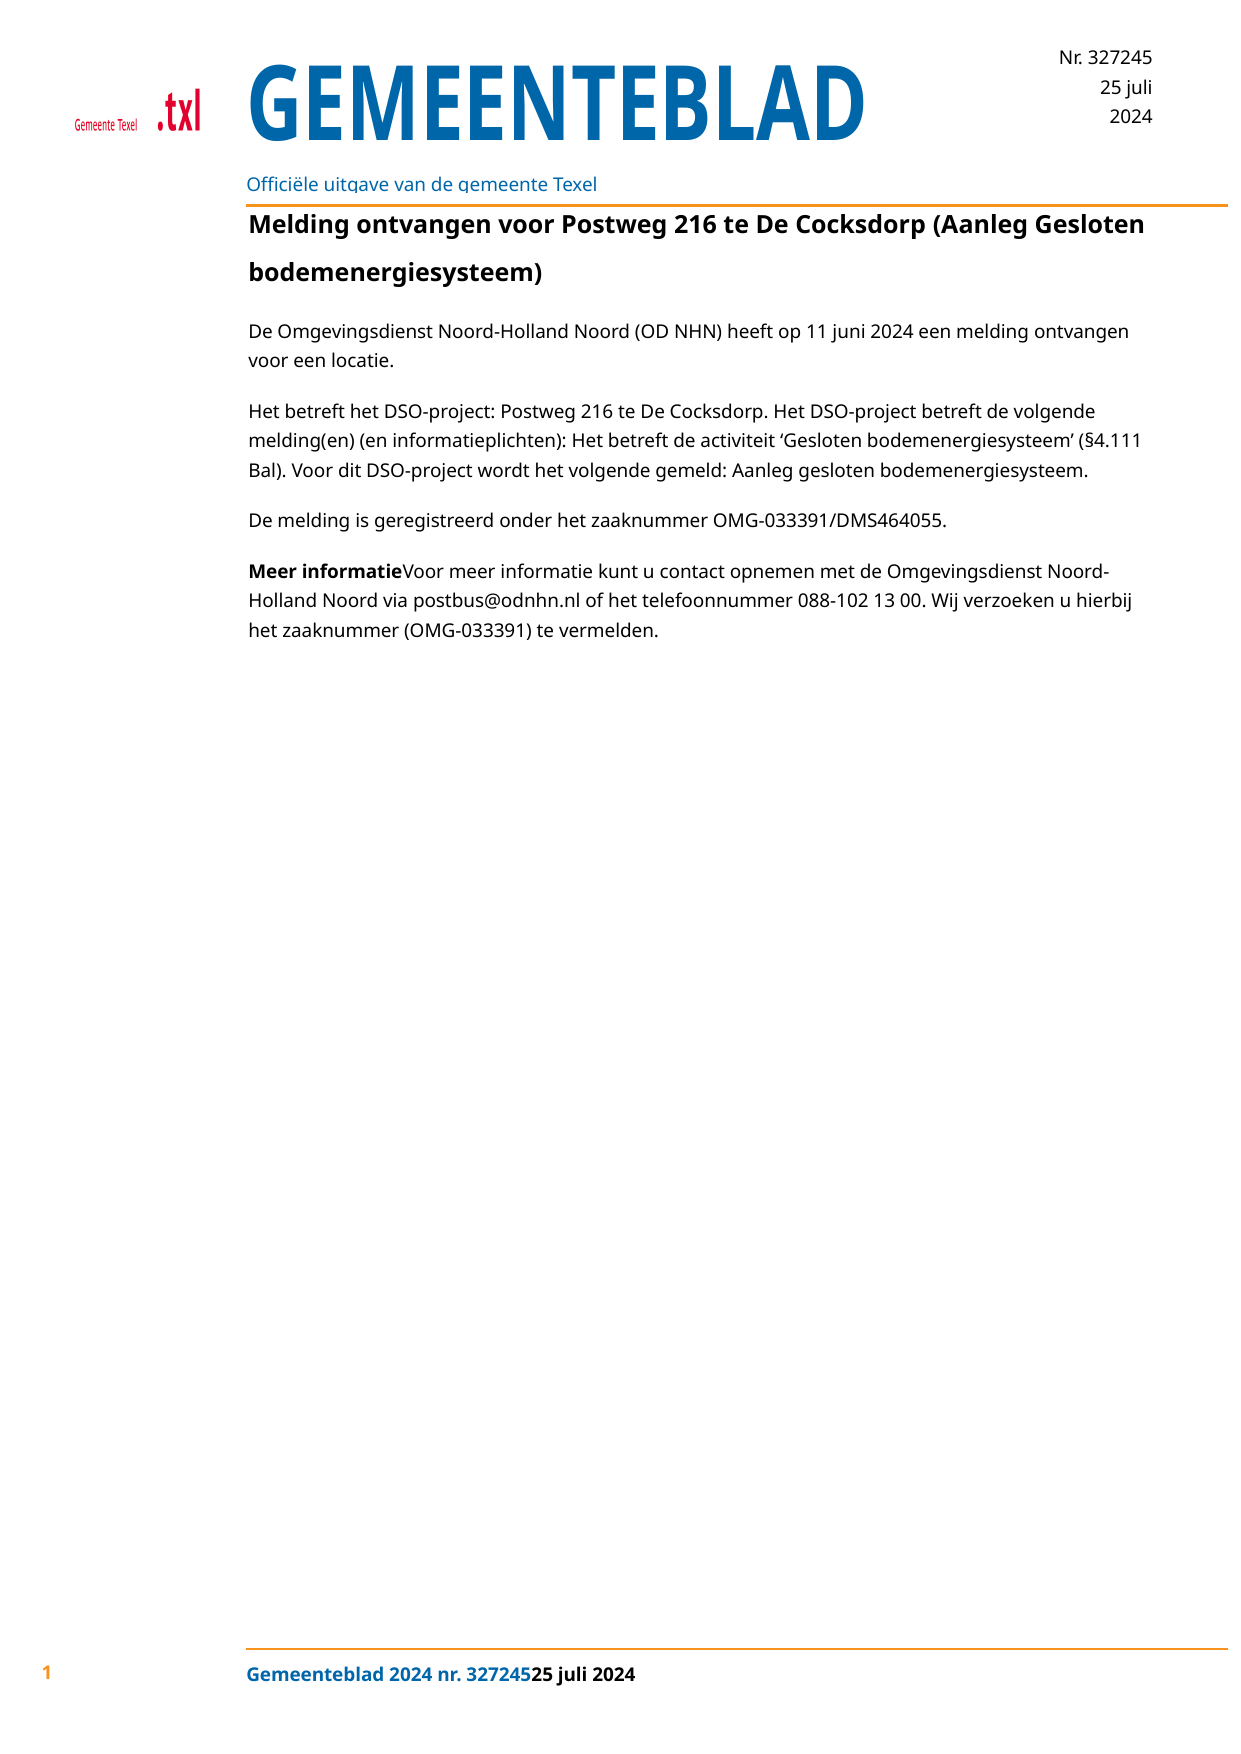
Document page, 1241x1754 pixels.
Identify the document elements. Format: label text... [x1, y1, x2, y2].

text Het betreft het DSO-project: Postweg 216 te De Cocksdorp. Het DSO-project betreft de volgende melding(en) (en informatieplichten): Het betreft de activiteit ‘Gesloten bodemenergiesysteem’ (§4.111 Bal). Voor dit DSO-project wordt het volgende gemeld: Aanleg gesloten bodemenergiesysteem. [248, 398, 1152, 483]
text De Omgevingsdienst Noord-Holland Noord (OD NHN) heeft op 11 juni 2024 een melding ontvangen voor een locatie. [248, 318, 1152, 373]
text Meer informatieVoor meer informatie kunt u contact opnemen met de Omgevingsdienst Noord-Holland Noord via postbus@odnhn.nl of het telefoonnummer 088-102 13 00. Wij verzoeken u hierbij het zaaknummer (OMG-033391) te vermelden. [248, 558, 1152, 643]
text Melding ontvangen voor Postweg 216 te De Cocksdorp (Aanleg Gesloten bodemenergiesysteem) [248, 207, 1152, 288]
text De melding is geregistreerd onder het zaaknummer OMG-033391/DMS464055. [248, 507, 1152, 533]
picture [41, 47, 231, 172]
